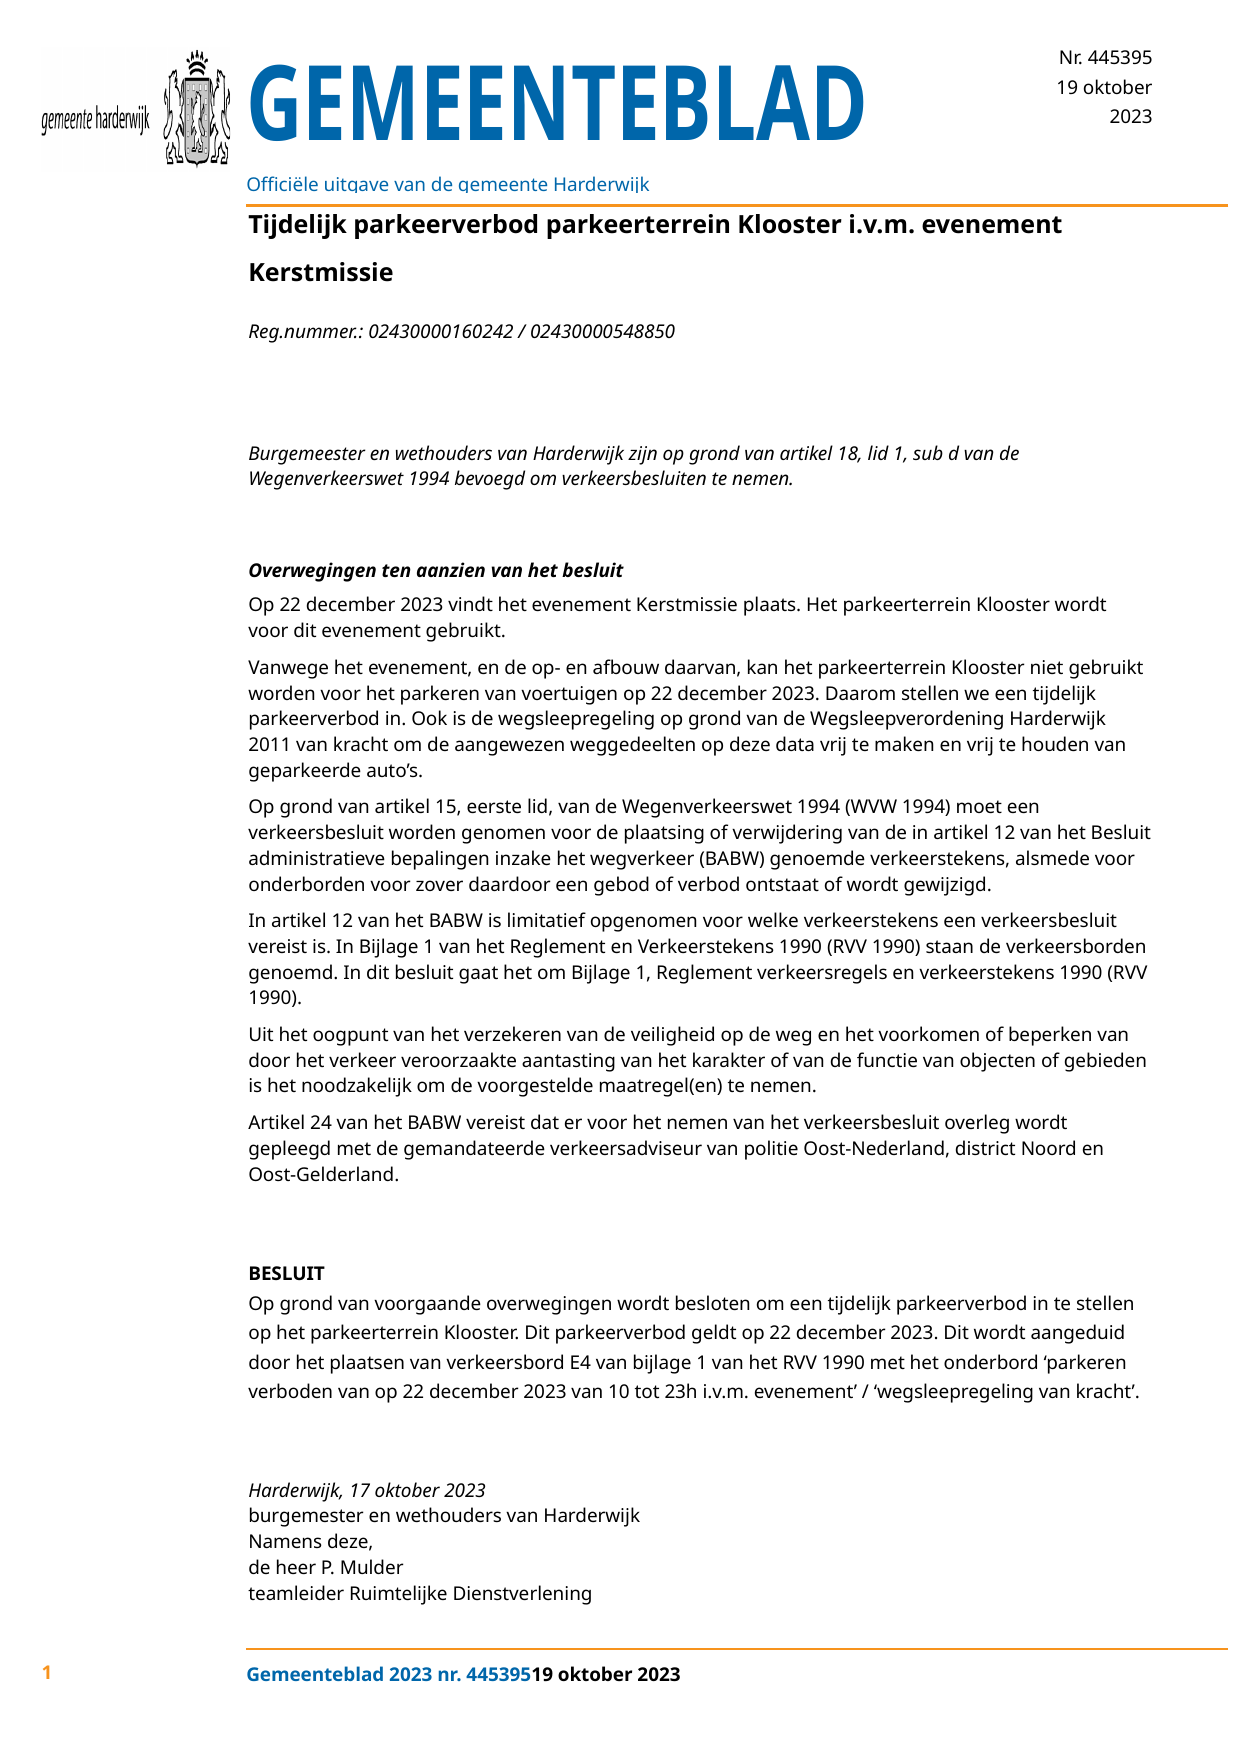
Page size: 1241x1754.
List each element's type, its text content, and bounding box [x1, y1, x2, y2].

picture [41, 47, 231, 172]
text Op 22 december 2023 vindt het evenement Kerstmissie plaats. Het parkeerterrein Klooster wordt voor dit evenement gebruikt. [248, 592, 1152, 643]
text Uit het oogpunt van het verzekeren van de veiligheid op de weg en het voorkomen of beperken van door het verkeer veroorzaakte aantasting van het karakter of van de functie van objecten of gebieden is het noodzakelijk om de voorgestelde maatregel(en) te nemen. [248, 1021, 1152, 1098]
text Burgemeester en wethouders van Harderwijk zijn op grond van artikel 18, lid 1, sub d van de Wegenverkeerswet 1994 bevoegd om verkeersbesluiten te nemen. [248, 440, 1152, 491]
text In artikel 12 van het BABW is limitatief opgenomen voor welke verkeerstekens een verkeersbesluit vereist is. In Bijlage 1 van het Reglement en Verkeerstekens 1990 (RVV 1990) staan de verkeersborden genoemd. In dit besluit gaat het om Bijlage 1, Reglement verkeersregels en verkeerstekens 1990 (RVV 1990). [248, 907, 1152, 1010]
text Vanwege het evenement, en de op- en afbouw daarvan, kan het parkeerterrein Klooster niet gebruikt worden voor het parkeren van voertuigen op 22 december 2023. Daarom stellen we een tijdelijk parkeerverbod in. Ook is de wegsleepregeling op grond van de Wegsleepverordening Harderwijk 2011 van kracht om de aangewezen weggedeelten op deze data vrij te maken en vrij te houden van geparkeerde auto’s. [248, 654, 1152, 783]
text Artikel 24 van het BABW vereist dat er voor het nemen van het verkeersbesluit overleg wordt gepleegd met de gemandateerde verkeersadviseur van politie Oost-Nederland, district Noord en Oost-Gelderland. [248, 1109, 1152, 1187]
text Namens deze, [248, 1528, 1152, 1554]
text de heer P. Mulder [248, 1554, 1152, 1580]
text Overwegingen ten aanzien van het besluit [248, 557, 1152, 583]
text teamleider Ruimtelijke Dienstverlening [248, 1580, 1152, 1605]
text Harderwijk, 17 oktober 2023 [248, 1477, 1152, 1502]
text Reg.nummer.: 02430000160242 / 02430000548850 [248, 318, 1152, 344]
text Op grond van voorgaande overwegingen wordt besloten om een tijdelijk parkeerverbod in te stellen op het parkeerterrein Klooster. Dit parkeerverbod geldt op 22 december 2023. Dit wordt aangeduid door het plaatsen van verkeersbord E4 van bijlage 1 van het RVV 1990 met het onderbord ‘parkeren verboden van op 22 december 2023 van 10 tot 23h i.v.m. evenement’ / ‘wegsleepregeling van kracht’. [248, 1290, 1152, 1404]
text Tijdelijk parkeerverbod parkeerterrein Klooster i.v.m. evenement Kerstmissie [248, 207, 1152, 288]
text BESLUIT [248, 1260, 1152, 1286]
text burgemester en wethouders van Harderwijk [248, 1502, 1152, 1528]
text Op grond van artikel 15, eerste lid, van de Wegenverkeerswet 1994 (WVW 1994) moet een verkeersbesluit worden genomen voor de plaatsing of verwijdering van de in artikel 12 van het Besluit administratieve bepalingen inzake het wegverkeer (BABW) genoemde verkeerstekens, alsmede voor onderborden voor zover daardoor een gebod of verbod ontstaat of wordt gewijzigd. [248, 793, 1152, 896]
